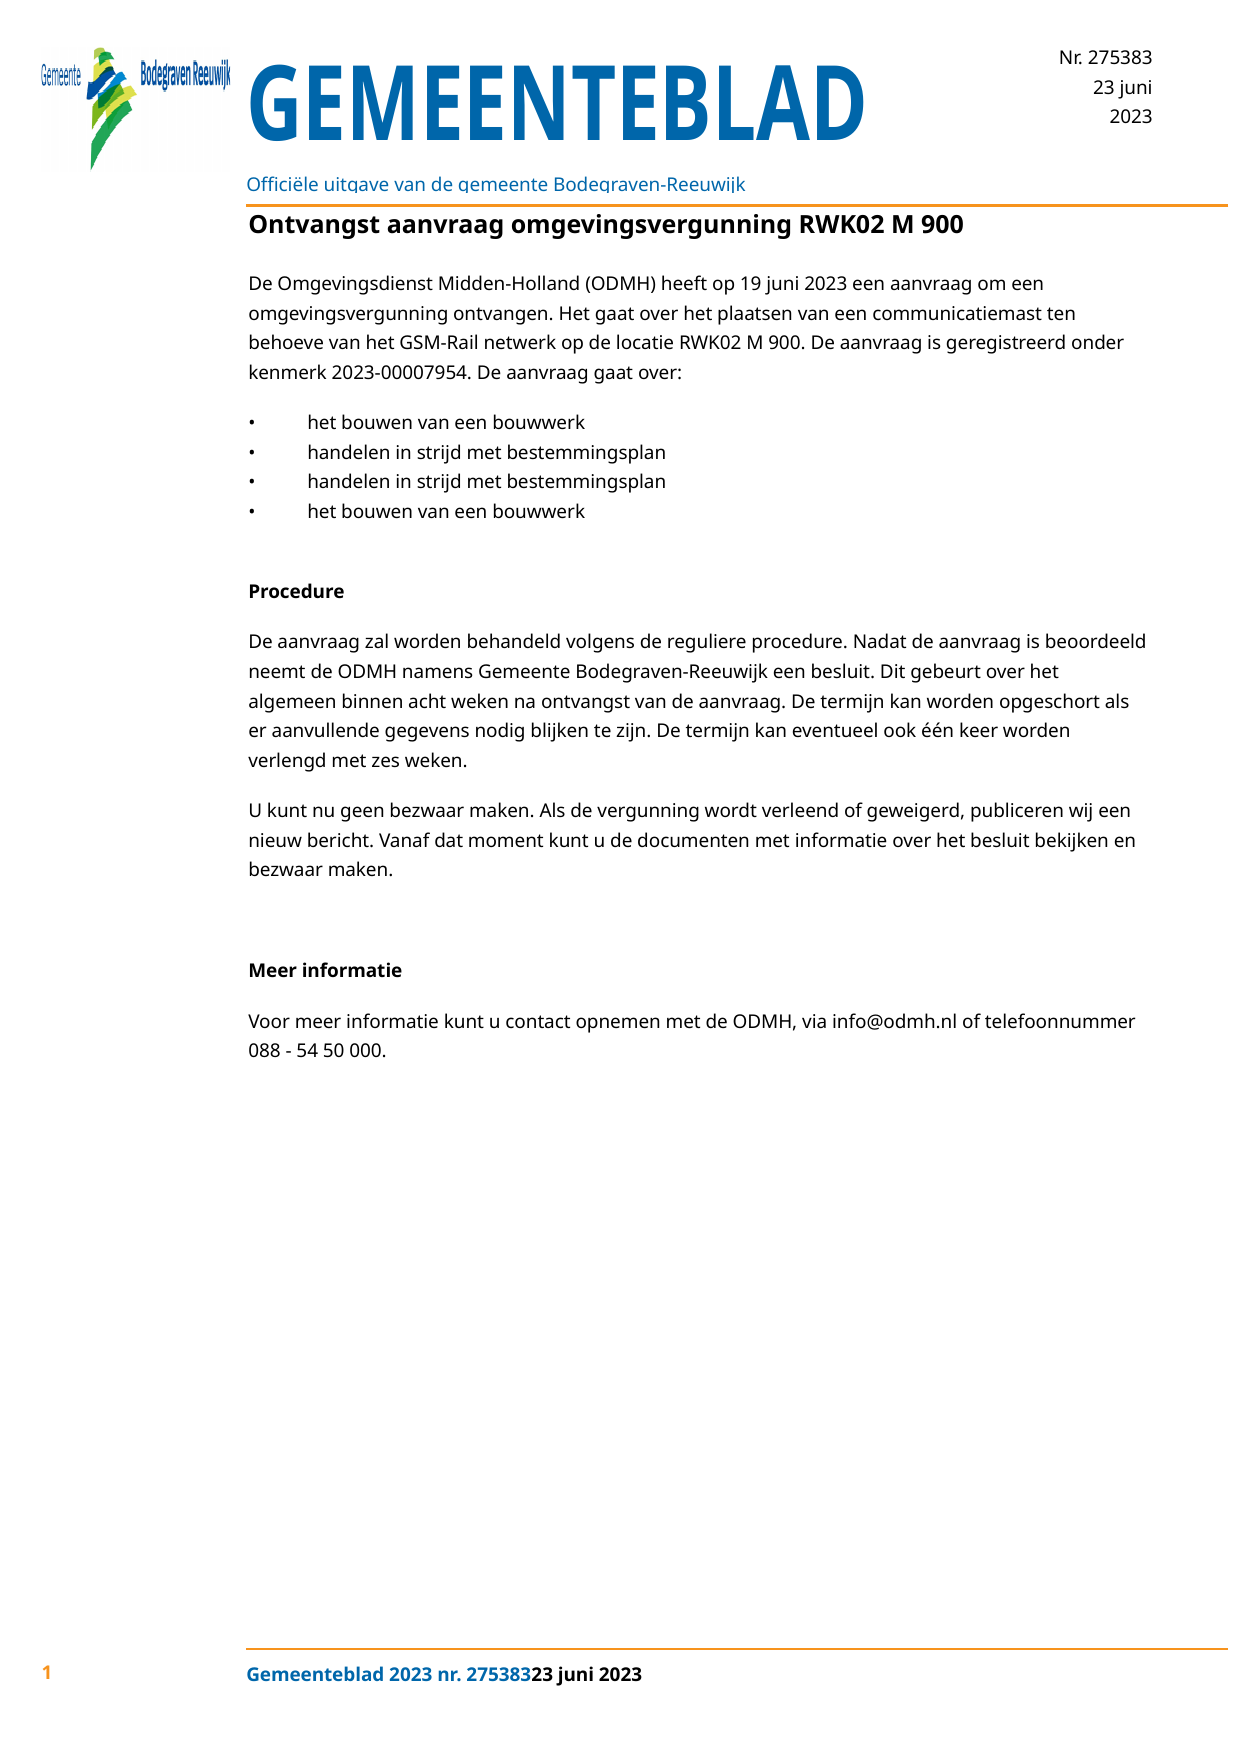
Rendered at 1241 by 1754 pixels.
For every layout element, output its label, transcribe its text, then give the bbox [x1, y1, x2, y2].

list handelen in strijd met bestemmingsplan [248, 469, 1152, 494]
list handelen in strijd met bestemmingsplan [248, 439, 1152, 465]
text Meer informatie [248, 957, 1152, 983]
text Ontvangst aanvraag omgevingsvergunning RWK02 M 900 [248, 207, 1152, 241]
list het bouwen van een bouwwerk [248, 498, 1152, 524]
text De Omgevingsdienst Midden-Holland (ODMH) heeft op 19 juni 2023 een aanvraag om een omgevingsvergunning ontvangen. Het gaat over het plaatsen van een communicatiemast ten behoeve van het GSM-Rail netwerk op de locatie RWK02 M 900. De aanvraag is geregistreerd onder kenmerk 2023-00007954. De aanvraag gaat over: [248, 270, 1152, 385]
text Procedure [248, 578, 1152, 604]
text U kunt nu geen bezwaar maken. Als de vergunning wordt verleend of geweigerd, publiceren wij een nieuw bericht. Vanaf dat moment kunt u de documenten met informatie over het besluit bekijken en bezwaar maken. [248, 797, 1152, 882]
text De aanvraag zal worden behandeld volgens de reguliere procedure. Nadat de aanvraag is beoordeeld neemt de ODMH namens Gemeente Bodegraven-Reeuwijk een besluit. Dit gebeurt over het algemeen binnen acht weken na ontvangst van de aanvraag. De termijn kan worden opgeschort als er aanvullende gegevens nodig blijken te zijn. De termijn kan eventueel ook één keer worden verlengd met zes weken. [248, 629, 1152, 773]
picture [41, 47, 231, 172]
text Voor meer informatie kunt u contact opnemen met de ODMH, via info@odmh.nl of telefoonnummer 088 - 54 50 000. [248, 1008, 1152, 1063]
list het bouwen van een bouwwerk [248, 409, 1152, 435]
